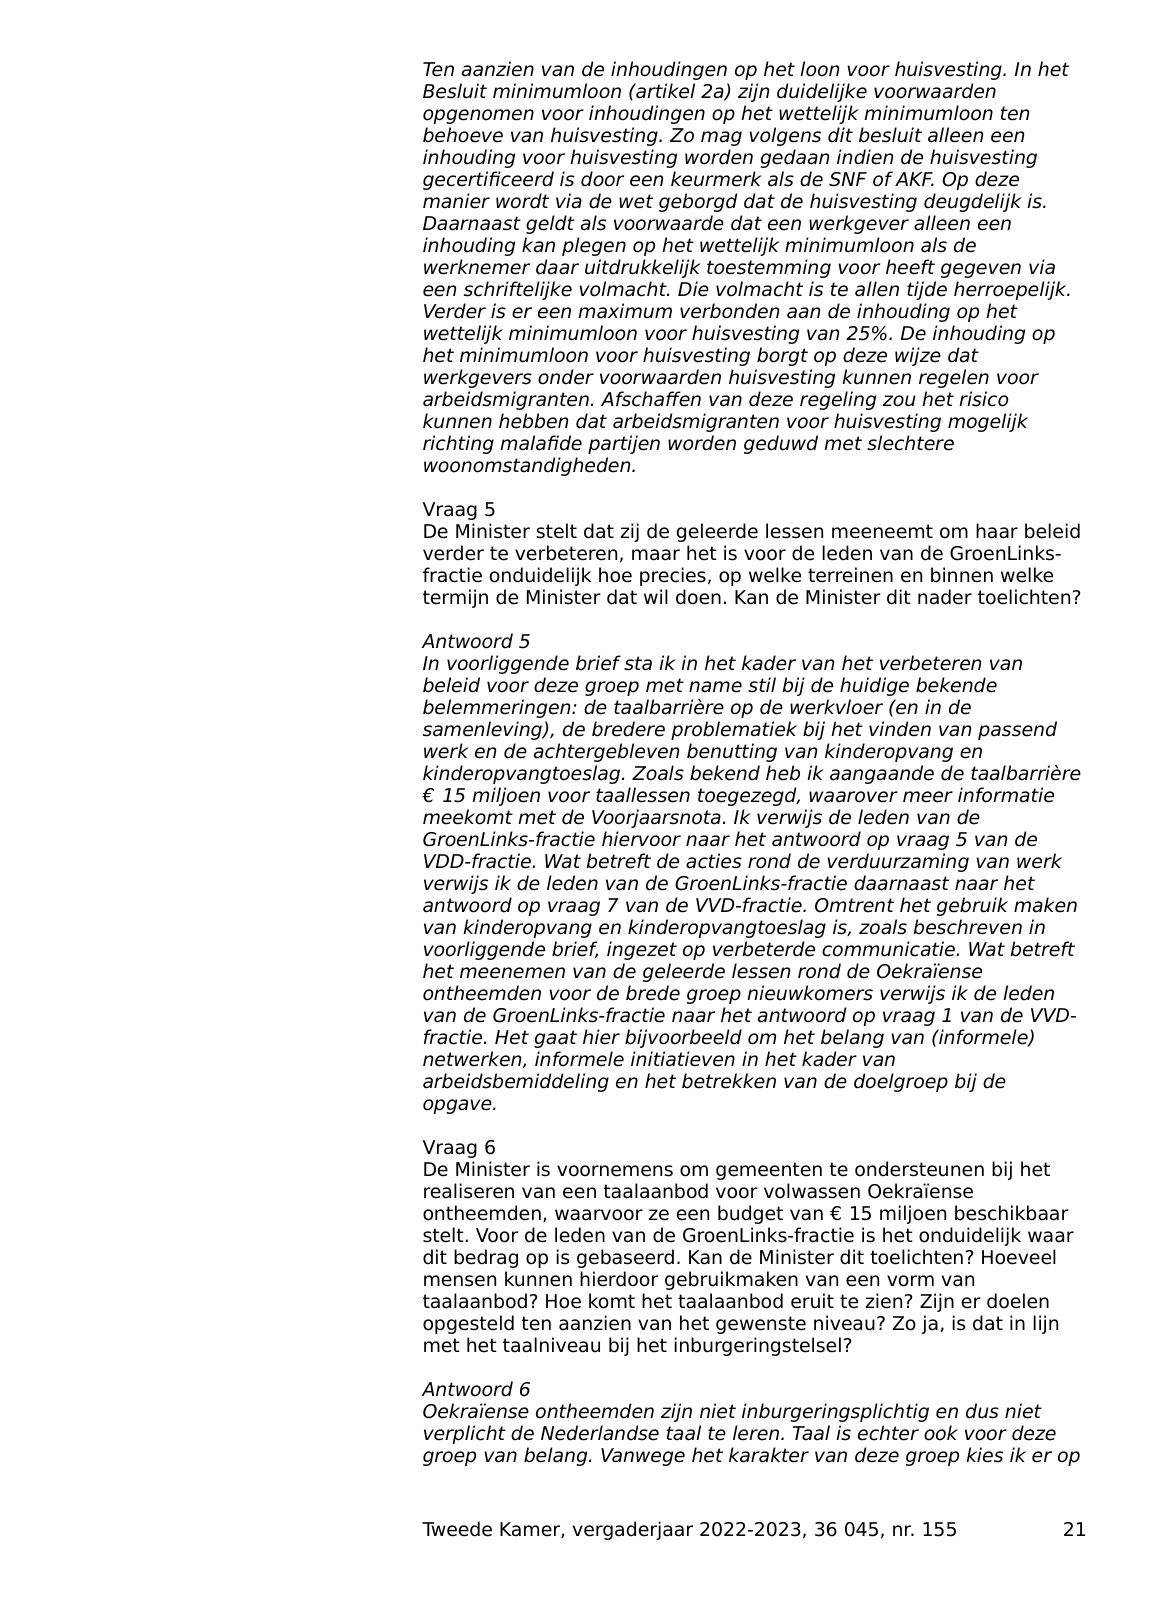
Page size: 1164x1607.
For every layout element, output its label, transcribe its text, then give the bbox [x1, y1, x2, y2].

text In voorliggende brief sta ik in het kader van het verbeteren van beleid voor deze groep met name stil bij de huidige bekende belemmeringen: de taalbarrière op de werkvloer (en in de samenleving), de bredere problematiek bij het vinden van passend werk en de achtergebleven benutting van kinderopvang en kinderopvangtoeslag. Zoals bekend heb ik aangaande de taalbarrière € 15 miljoen voor taallessen toegezegd, waarover meer informatie meekomt met de Voorjaarsnota. Ik verwijs de leden van de GroenLinks-fractie hiervoor naar het antwoord op vraag 5 van de VDD-fractie. Wat betreft de acties rond de verduurzaming van werk verwijs ik de leden van de GroenLinks-fractie daarnaast naar het antwoord op vraag 7 van de VVD-fractie. Omtrent het gebruik maken van kinderopvang en kinderopvangtoeslag is, zoals beschreven in voorliggende brief, ingezet op verbeterde communicatie. Wat betreft het meenemen van de geleerde lessen rond de Oekraïense ontheemden voor de brede groep nieuwkomers verwijs ik de leden van de GroenLinks-fractie naar het antwoord op vraag 1 van de VVD-fractie. Het gaat hier bijvoorbeeld om het belang van (informele) netwerken, informele initiatieven in het kader van arbeidsbemiddeling en het betrekken van de doelgroep bij de opgave. [422, 653, 1087, 1114]
text Oekraïense ontheemden zijn niet inburgeringsplichtig en dus niet verplicht de Nederlandse taal te leren. Taal is echter ook voor deze groep van belang. Vanwege het karakter van deze groep kies ik er op [422, 1401, 1087, 1467]
text Ten aanzien van de inhoudingen op het loon voor huisvesting. In het Besluit minimumloon (artikel 2a) zijn duidelijke voorwaarden opgenomen voor inhoudingen op het wettelijk minimumloon ten behoeve van huisvesting. Zo mag volgens dit besluit alleen een inhouding voor huisvesting worden gedaan indien de huisvesting gecertificeerd is door een keurmerk als de SNF of AKF. Op deze manier wordt via de wet geborgd dat de huisvesting deugdelijk is. Daarnaast geldt als voorwaarde dat een werkgever alleen een inhouding kan plegen op het wettelijk minimumloon als de werknemer daar uitdrukkelijk toestemming voor heeft gegeven via een schriftelijke volmacht. Die volmacht is te allen tijde herroepelijk. Verder is er een maximum verbonden aan de inhouding op het wettelijk minimumloon voor huisvesting van 25%. De inhouding op het minimumloon voor huisvesting borgt op deze wijze dat werkgevers onder voorwaarden huisvesting kunnen regelen voor arbeidsmigranten. Afschaffen van deze regeling zou het risico kunnen hebben dat arbeidsmigranten voor huisvesting mogelijk richting malafide partijen worden geduwd met slechtere woonomstandigheden. [422, 59, 1087, 477]
text Vraag 5 [422, 499, 1087, 521]
text Vraag 6 [422, 1137, 1087, 1159]
text De Minister is voornemens om gemeenten te ondersteunen bij het realiseren van een taalaanbod voor volwassen Oekraïense ontheemden, waarvoor ze een budget van € 15 miljoen beschikbaar stelt. Voor de leden van de GroenLinks-fractie is het onduidelijk waar dit bedrag op is gebaseerd. Kan de Minister dit toelichten? Hoeveel mensen kunnen hierdoor gebruikmaken van een vorm van taalaanbod? Hoe komt het taalaanbod eruit te zien? Zijn er doelen opgesteld ten aanzien van het gewenste niveau? Zo ja, is dat in lijn met het taalniveau bij het inburgeringstelsel? [422, 1159, 1087, 1356]
text Antwoord 5 [422, 631, 1087, 653]
text Antwoord 6 [422, 1379, 1087, 1401]
text De Minister stelt dat zij de geleerde lessen meeneemt om haar beleid verder te verbeteren, maar het is voor de leden van de GroenLinks-fractie onduidelijk hoe precies, op welke terreinen en binnen welke termijn de Minister dat wil doen. Kan de Minister dit nader toelichten? [422, 521, 1087, 609]
